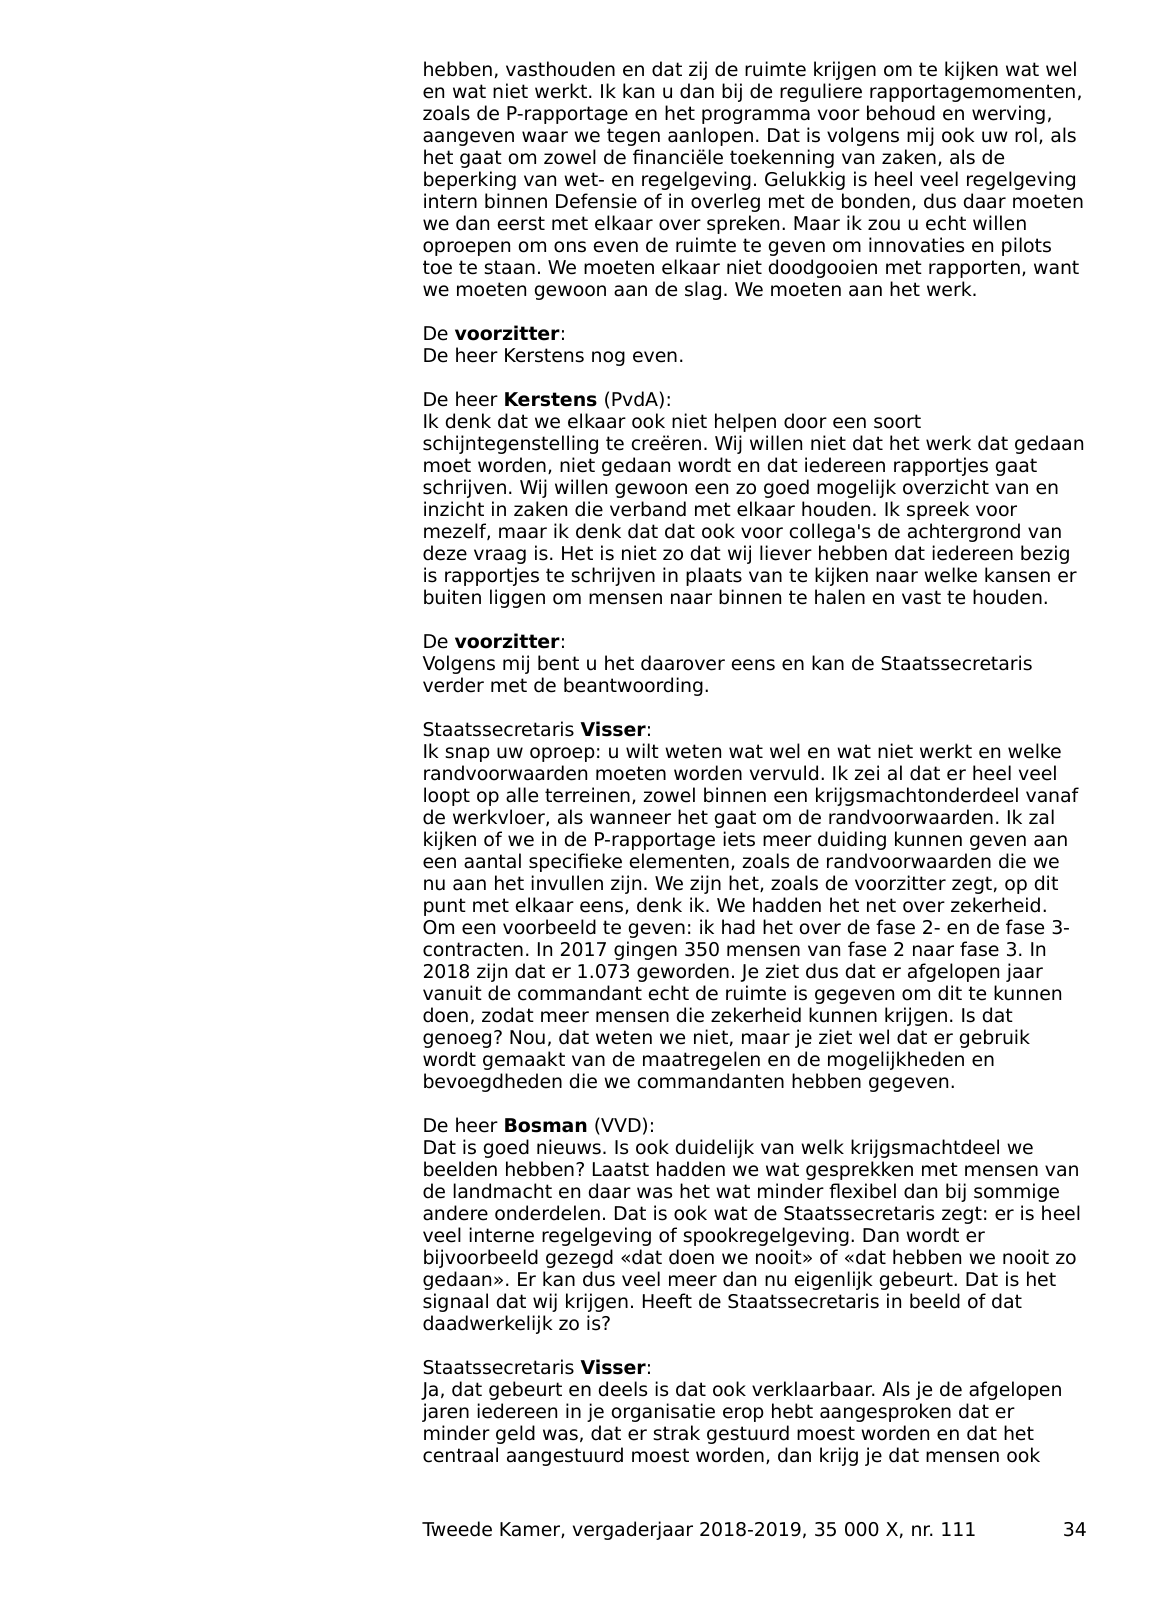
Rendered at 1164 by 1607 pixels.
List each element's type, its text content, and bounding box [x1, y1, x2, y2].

text Volgens mij bent u het daarover eens en kan de Staatssecretaris verder met de beantwoording. [422, 653, 1087, 697]
text De heer Bosman (VVD): [422, 1115, 1087, 1137]
text Ja, dat gebeurt en deels is dat ook verklaarbaar. Als je de afgelopen jaren iedereen in je organisatie erop hebt aangesproken dat er minder geld was, dat er strak gestuurd moest worden en dat het centraal aangestuurd moest worden, dan krijg je dat mensen ook [422, 1379, 1087, 1467]
text De heer Kerstens (PvdA): [422, 389, 1087, 411]
text hebben, vasthouden en dat zij de ruimte krijgen om te kijken wat wel en wat niet werkt. Ik kan u dan bij de reguliere rapportagemomenten, zoals de P-rapportage en het programma voor behoud en werving, aangeven waar we tegen aanlopen. Dat is volgens mij ook uw rol, als het gaat om zowel de financiële toekenning van zaken, als de beperking van wet- en regelgeving. Gelukkig is heel veel regelgeving intern binnen Defensie of in overleg met de bonden, dus daar moeten we dan eerst met elkaar over spreken. Maar ik zou u echt willen oproepen om ons even de ruimte te geven om innovaties en pilots toe te staan. We moeten elkaar niet doodgooien met rapporten, want we moeten gewoon aan de slag. We moeten aan het werk. [422, 59, 1087, 301]
text De voorzitter: [422, 631, 1087, 653]
text De voorzitter: [422, 323, 1087, 345]
text Staatssecretaris Visser: [422, 1357, 1087, 1379]
text Staatssecretaris Visser: [422, 719, 1087, 741]
text Ik snap uw oproep: u wilt weten wat wel en wat niet werkt en welke randvoorwaarden moeten worden vervuld. Ik zei al dat er heel veel loopt op alle terreinen, zowel binnen een krijgsmachtonderdeel vanaf de werkvloer, als wanneer het gaat om de randvoorwaarden. Ik zal kijken of we in de P-rapportage iets meer duiding kunnen geven aan een aantal specifieke elementen, zoals de randvoorwaarden die we nu aan het invullen zijn. We zijn het, zoals de voorzitter zegt, op dit punt met elkaar eens, denk ik. We hadden het net over zekerheid. Om een voorbeeld te geven: ik had het over de fase 2- en de fase 3-contracten. In 2017 gingen 350 mensen van fase 2 naar fase 3. In 2018 zijn dat er 1.073 geworden. Je ziet dus dat er afgelopen jaar vanuit de commandant echt de ruimte is gegeven om dit te kunnen doen, zodat meer mensen die zekerheid kunnen krijgen. Is dat genoeg? Nou, dat weten we niet, maar je ziet wel dat er gebruik wordt gemaakt van de maatregelen en de mogelijkheden en bevoegdheden die we commandanten hebben gegeven. [422, 741, 1087, 1093]
text Ik denk dat we elkaar ook niet helpen door een soort schijntegenstelling te creëren. Wij willen niet dat het werk dat gedaan moet worden, niet gedaan wordt en dat iedereen rapportjes gaat schrijven. Wij willen gewoon een zo goed mogelijk overzicht van en inzicht in zaken die verband met elkaar houden. Ik spreek voor mezelf, maar ik denk dat dat ook voor collega's de achtergrond van deze vraag is. Het is niet zo dat wij liever hebben dat iedereen bezig is rapportjes te schrijven in plaats van te kijken naar welke kansen er buiten liggen om mensen naar binnen te halen en vast te houden. [422, 411, 1087, 609]
text De heer Kerstens nog even. [422, 345, 1087, 367]
text Dat is goed nieuws. Is ook duidelijk van welk krijgsmachtdeel we beelden hebben? Laatst hadden we wat gesprekken met mensen van de landmacht en daar was het wat minder flexibel dan bij sommige andere onderdelen. Dat is ook wat de Staatssecretaris zegt: er is heel veel interne regelgeving of spookregelgeving. Dan wordt er bijvoorbeeld gezegd «dat doen we nooit» of «dat hebben we nooit zo gedaan». Er kan dus veel meer dan nu eigenlijk gebeurt. Dat is het signaal dat wij krijgen. Heeft de Staatssecretaris in beeld of dat daadwerkelijk zo is? [422, 1137, 1087, 1335]
